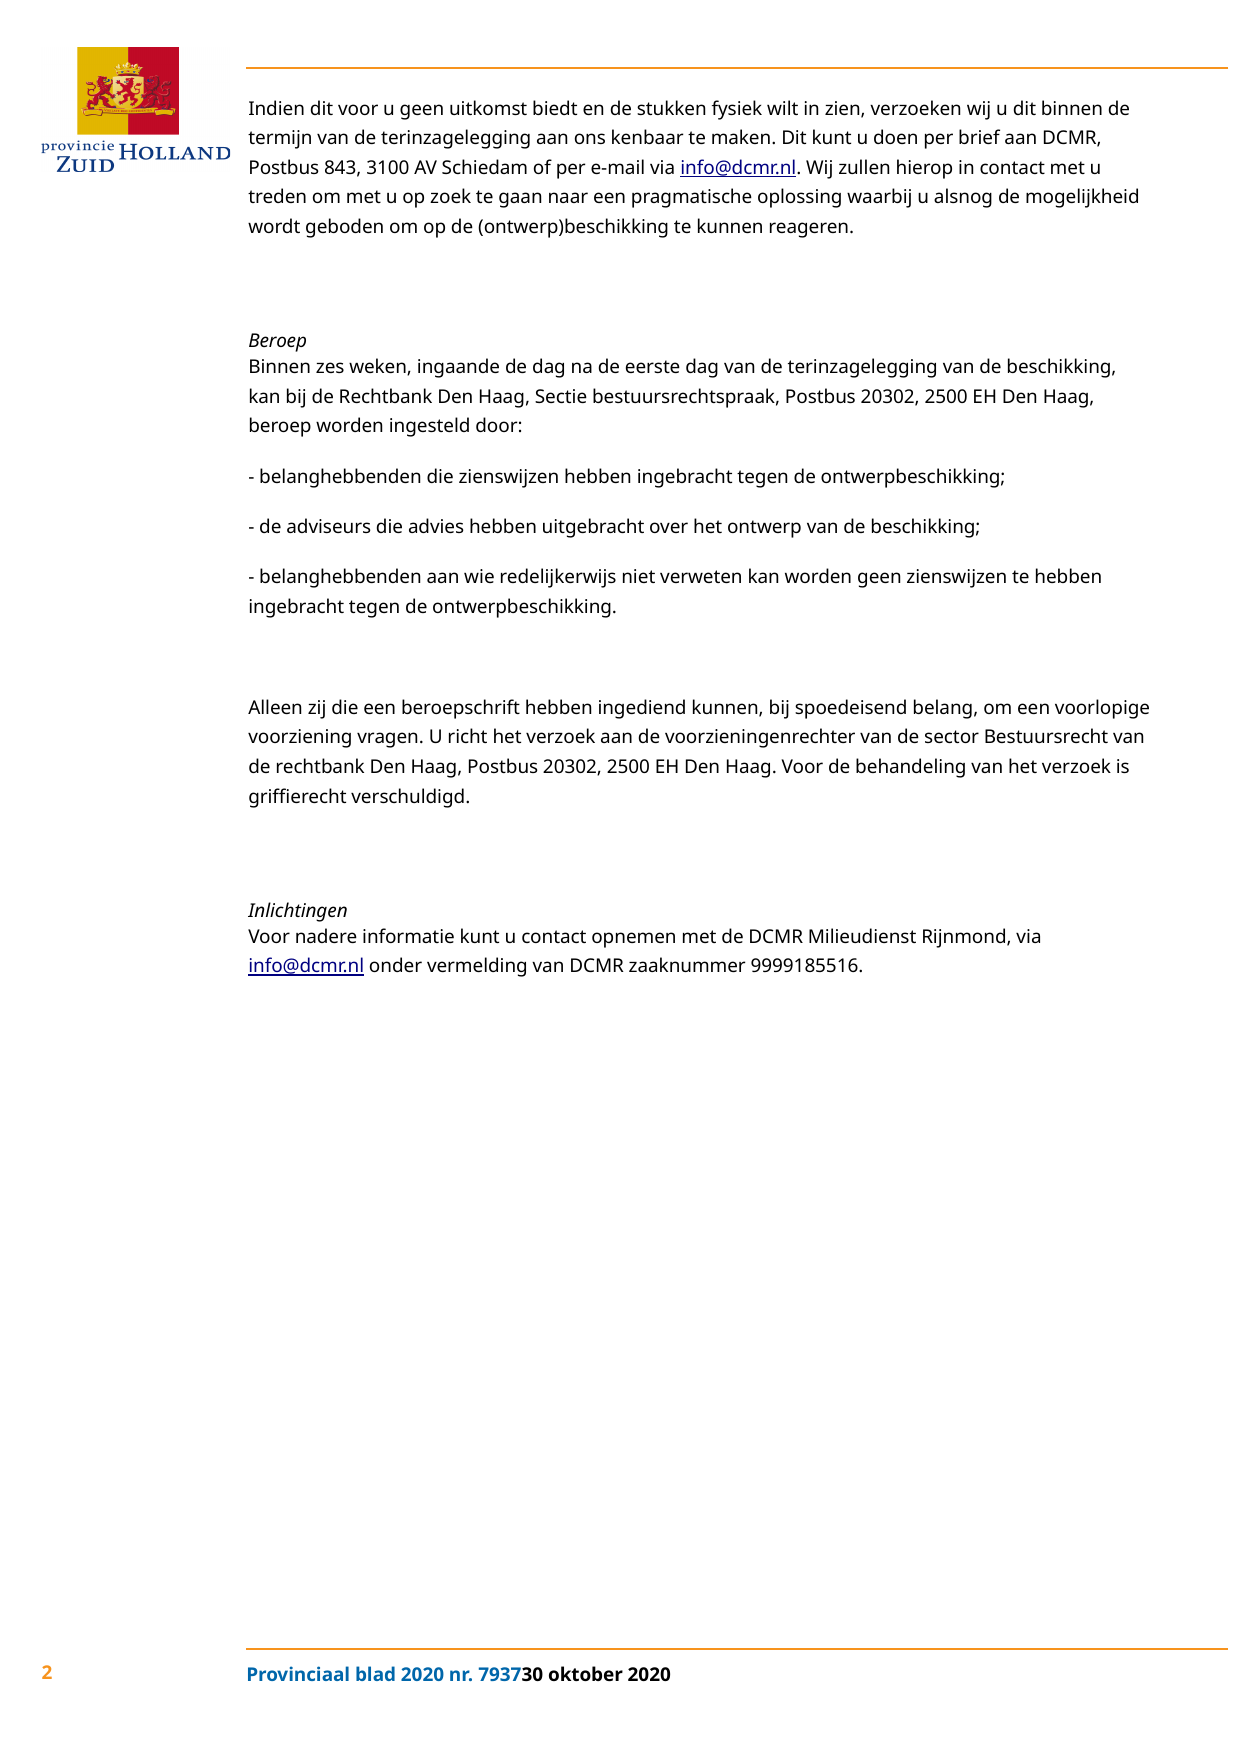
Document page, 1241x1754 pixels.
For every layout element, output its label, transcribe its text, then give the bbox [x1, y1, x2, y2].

text Beroep [248, 327, 1152, 353]
text - de adviseurs die advies hebben uitgebracht over het ontwerp van de beschikking; [248, 513, 1152, 539]
text Indien dit voor u geen uitkomst biedt en de stukken fysiek wilt in zien, verzoeken wij u dit binnen de termijn van de terinzagelegging aan ons kenbaar te maken. Dit kunt u doen per brief aan DCMR, Postbus 843, 3100 AV Schiedam of per e-mail via info@dcmr.nl. Wij zullen hierop in contact met u treden om met u op zoek te gaan naar een pragmatische oplossing waarbij u alsnog de mogelijkheid wordt geboden om op de (ontwerp)beschikking te kunnen reageren. [248, 95, 1152, 239]
text Binnen zes weken, ingaande de dag na de eerste dag van de terinzagelegging van de beschikking, kan bij de Rechtbank Den Haag, Sectie bestuursrechtspraak, Postbus 20302, 2500 EH Den Haag, beroep worden ingesteld door: [248, 353, 1152, 438]
text Alleen zij die een beroepschrift hebben ingediend kunnen, bij spoedeisend belang, om een voorlopige voorziening vragen. U richt het verzoek aan de voorzieningenrechter van de sector Bestuursrecht van de rechtbank Den Haag, Postbus 20302, 2500 EH Den Haag. Voor de behandeling van het verzoek is griffierecht verschuldigd. [248, 694, 1152, 808]
text Voor nadere informatie kunt u contact opnemen met de DCMR Milieudienst Rijnmond, via info@dcmr.nl onder vermelding van DCMR zaaknummer 9999185516. [248, 923, 1152, 978]
picture [41, 47, 231, 172]
text Inlichtingen [248, 897, 1152, 923]
text - belanghebbenden aan wie redelijkerwijs niet verweten kan worden geen zienswijzen te hebben ingebracht tegen de ontwerpbeschikking. [248, 564, 1152, 619]
text - belanghebbenden die zienswijzen hebben ingebracht tegen de ontwerpbeschikking; [248, 463, 1152, 488]
